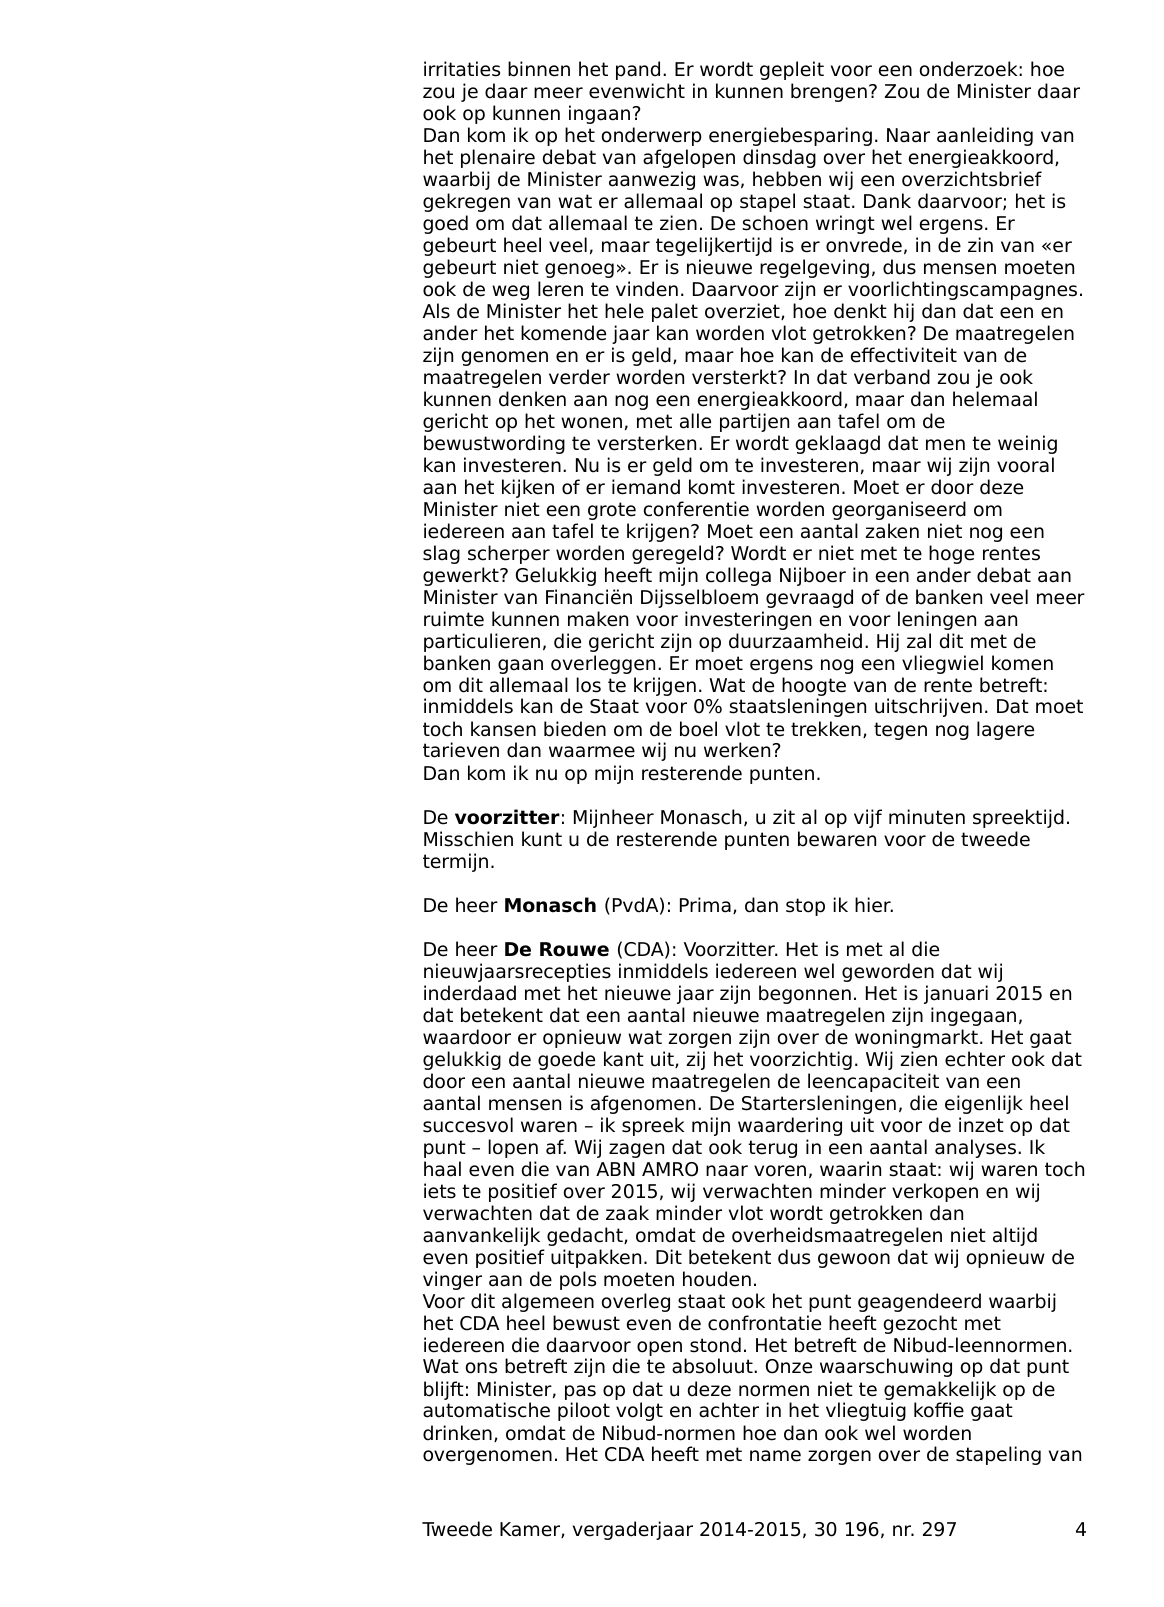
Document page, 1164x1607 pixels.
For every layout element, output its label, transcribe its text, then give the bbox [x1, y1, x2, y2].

text De voorzitter: Mijnheer Monasch, u zit al op vijf minuten spreektijd. Misschien kunt u de resterende punten bewaren voor de tweede termijn. [422, 807, 1087, 872]
text De heer Monasch (PvdA): Prima, dan stop ik hier. [422, 895, 1087, 917]
text irritaties binnen het pand. Er wordt gepleit voor een onderzoek: hoe zou je daar meer evenwicht in kunnen brengen? Zou de Minister daar ook op kunnen ingaan? [422, 59, 1087, 125]
text De heer De Rouwe (CDA): Voorzitter. Het is met al die nieuwjaarsrecepties inmiddels iedereen wel geworden dat wij inderdaad met het nieuwe jaar zijn begonnen. Het is januari 2015 en dat betekent dat een aantal nieuwe maatregelen zijn ingegaan, waardoor er opnieuw wat zorgen zijn over de woningmarkt. Het gaat gelukkig de goede kant uit, zij het voorzichtig. Wij zien echter ook dat door een aantal nieuwe maatregelen de leencapaciteit van een aantal mensen is afgenomen. De Startersleningen, die eigenlijk heel succesvol waren – ik spreek mijn waardering uit voor de inzet op dat punt – lopen af. Wij zagen dat ook terug in een aantal analyses. Ik haal even die van ABN AMRO naar voren, waarin staat: wij waren toch iets te positief over 2015, wij verwachten minder verkopen en wij verwachten dat de zaak minder vlot wordt getrokken dan aanvankelijk gedacht, omdat de overheidsmaatregelen niet altijd even positief uitpakken. Dit betekent dus gewoon dat wij opnieuw de vinger aan de pols moeten houden. [422, 939, 1087, 1291]
text Voor dit algemeen overleg staat ook het punt geagendeerd waarbij het CDA heel bewust even de confrontatie heeft gezocht met iedereen die daarvoor open stond. Het betreft de Nibud-leennormen. Wat ons betreft zijn die te absoluut. Onze waarschuwing op dat punt blijft: Minister, pas op dat u deze normen niet te gemakkelijk op de automatische piloot volgt en achter in het vliegtuig koffie gaat drinken, omdat de Nibud-normen hoe dan ook wel worden overgenomen. Het CDA heeft met name zorgen over de stapeling van [422, 1291, 1087, 1466]
text Dan kom ik op het onderwerp energiebesparing. Naar aanleiding van het plenaire debat van afgelopen dinsdag over het energieakkoord, waarbij de Minister aanwezig was, hebben wij een overzichtsbrief gekregen van wat er allemaal op stapel staat. Dank daarvoor; het is goed om dat allemaal te zien. De schoen wringt wel ergens. Er gebeurt heel veel, maar tegelijkertijd is er onvrede, in de zin van «er gebeurt niet genoeg». Er is nieuwe regelgeving, dus mensen moeten ook de weg leren te vinden. Daarvoor zijn er voorlichtingscampagnes. Als de Minister het hele palet overziet, hoe denkt hij dan dat een en ander het komende jaar kan worden vlot getrokken? De maatregelen zijn genomen en er is geld, maar hoe kan de effectiviteit van de maatregelen verder worden versterkt? In dat verband zou je ook kunnen denken aan nog een energieakkoord, maar dan helemaal gericht op het wonen, met alle partijen aan tafel om de bewustwording te versterken. Er wordt geklaagd dat men te weinig kan investeren. Nu is er geld om te investeren, maar wij zijn vooral aan het kijken of er iemand komt investeren. Moet er door deze Minister niet een grote conferentie worden georganiseerd om iedereen aan tafel te krijgen? Moet een aantal zaken niet nog een slag scherper worden geregeld? Wordt er niet met te hoge rentes gewerkt? Gelukkig heeft mijn collega Nijboer in een ander debat aan Minister van Financiën Dijsselbloem gevraagd of de banken veel meer ruimte kunnen maken voor investeringen en voor leningen aan particulieren, die gericht zijn op duurzaamheid. Hij zal dit met de banken gaan overleggen. Er moet ergens nog een vliegwiel komen om dit allemaal los te krijgen. Wat de hoogte van de rente betreft: inmiddels kan de Staat voor 0% staatsleningen uitschrijven. Dat moet toch kansen bieden om de boel vlot te trekken, tegen nog lagere tarieven dan waarmee wij nu werken? [422, 125, 1087, 762]
text Dan kom ik nu op mijn resterende punten. [422, 762, 1087, 784]
